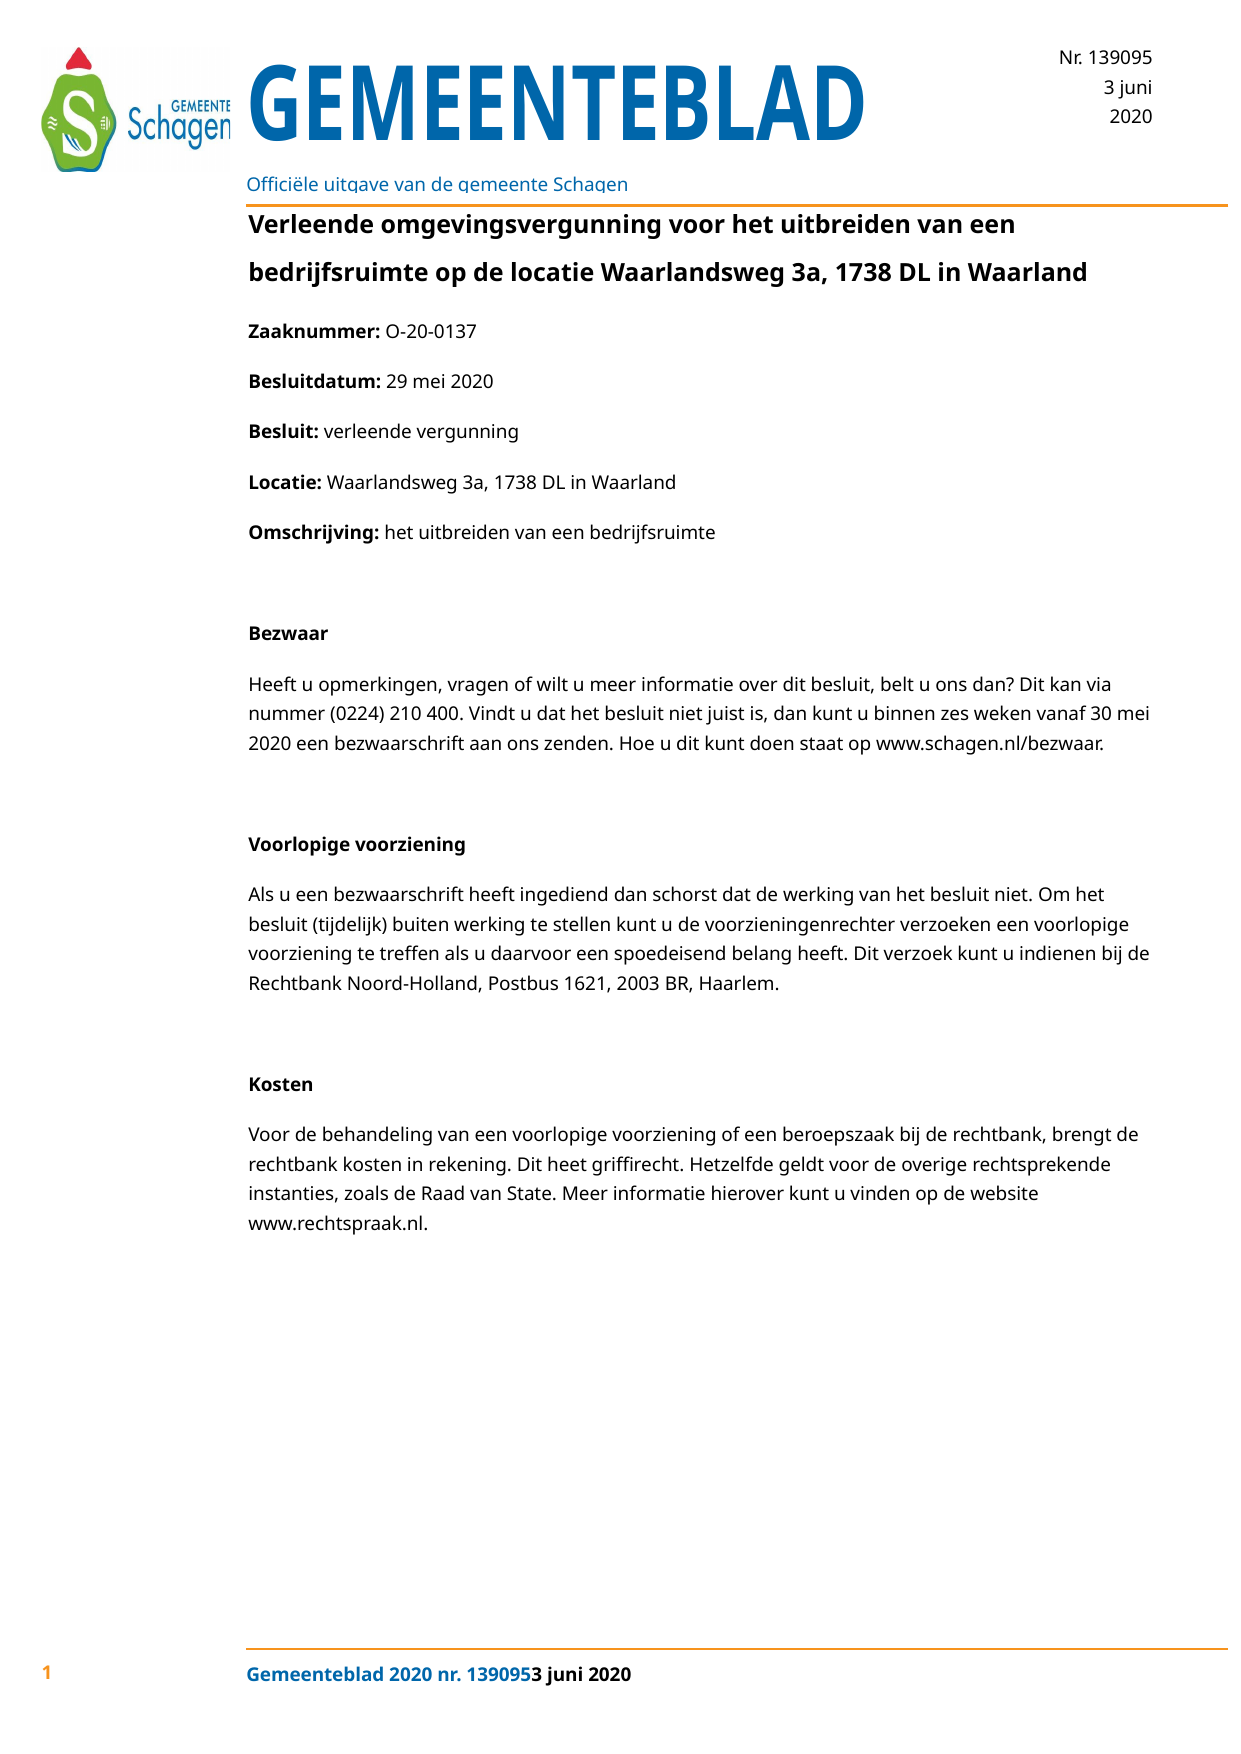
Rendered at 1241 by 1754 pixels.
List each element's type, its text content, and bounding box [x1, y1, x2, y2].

text Voorlopige voorziening [248, 831, 1152, 857]
text Voor de behandeling van een voorlopige voorziening of een beroepszaak bij de rechtbank, brengt de rechtbank kosten in rekening. Dit heet griffirecht. Hetzelfde geldt voor de overige rechtsprekende instanties, zoals de Raad van State. Meer informatie hierover kunt u vinden op de website www.rechtspraak.nl. [248, 1121, 1152, 1236]
text Bezwaar [248, 620, 1152, 646]
text Besluit: verleende vergunning [248, 419, 1152, 444]
text Besluitdatum: 29 mei 2020 [248, 368, 1152, 394]
text Zaaknummer: O-20-0137 [248, 318, 1152, 344]
text Als u een bezwaarschrift heeft ingediend dan schorst dat de werking van het besluit niet. Om het besluit (tijdelijk) buiten werking te stellen kunt u de voorzieningenrechter verzoeken een voorlopige voorziening te treffen als u daarvoor een spoedeisend belang heeft. Dit verzoek kunt u indienen bij de Rechtbank Noord-Holland, Postbus 1621, 2003 BR, Haarlem. [248, 881, 1152, 996]
text Omschrijving: het uitbreiden van een bedrijfsruimte [248, 519, 1152, 545]
text Locatie: Waarlandsweg 3a, 1738 DL in Waarland [248, 469, 1152, 495]
text Verleende omgevingsvergunning voor het uitbreiden van een bedrijfsruimte op de locatie Waarlandsweg 3a, 1738 DL in Waarland [248, 207, 1152, 288]
text Kosten [248, 1071, 1152, 1097]
text Heeft u opmerkingen, vragen of wilt u meer informatie over dit besluit, belt u ons dan? Dit kan via nummer (0224) 210 400. Vindt u dat het besluit niet juist is, dan kunt u binnen zes weken vanaf 30 mei 2020 een bezwaarschrift aan ons zenden. Hoe u dit kunt doen staat op www.schagen.nl/bezwaar. [248, 671, 1152, 756]
picture [41, 47, 231, 172]
